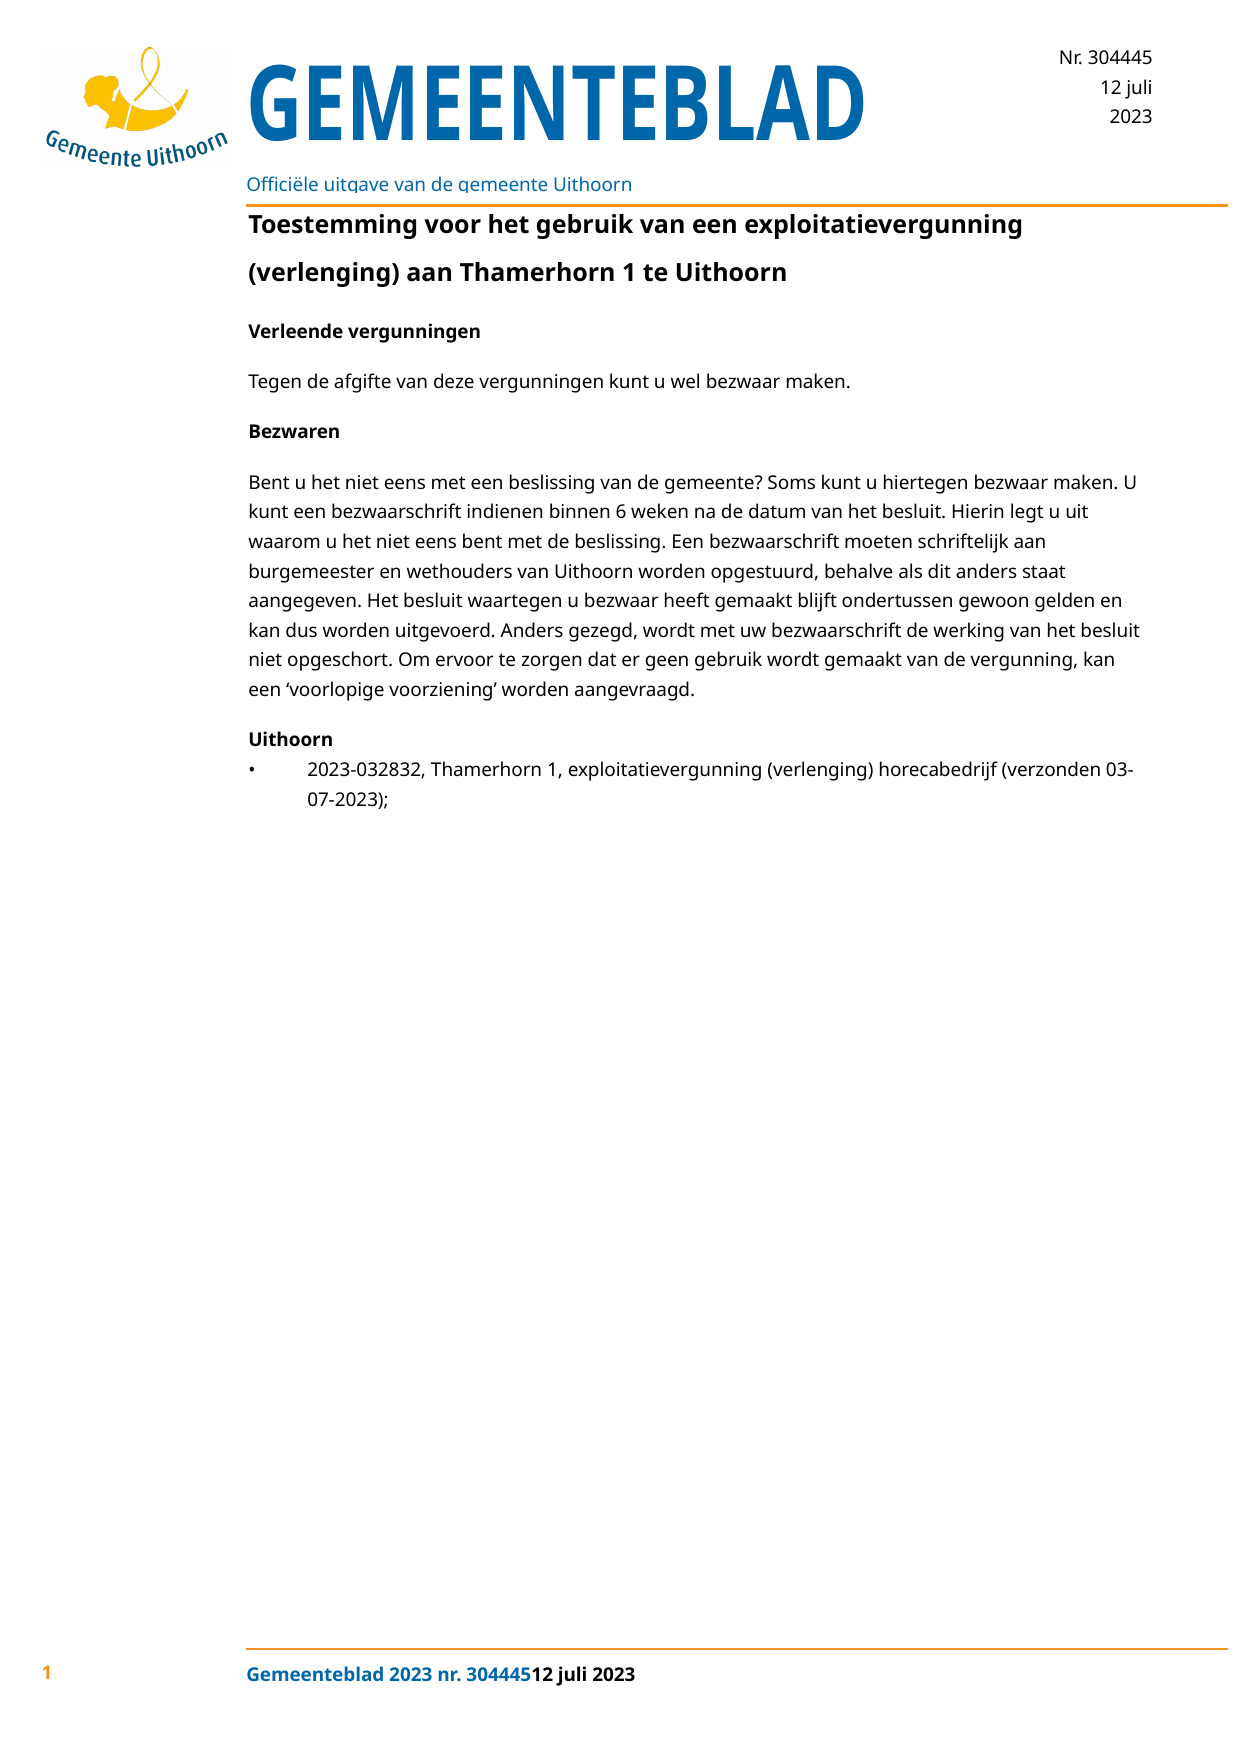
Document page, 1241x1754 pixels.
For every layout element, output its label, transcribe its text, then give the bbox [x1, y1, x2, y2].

text Toestemming voor het gebruik van een exploitatievergunning (verlenging) aan Thamerhorn 1 te Uithoorn [248, 207, 1152, 288]
text Verleende vergunningen [248, 318, 1152, 344]
text Bent u het niet eens met een beslissing van de gemeente? Soms kunt u hiertegen bezwaar maken. U kunt een bezwaarschrift indienen binnen 6 weken na de datum van het besluit. Hierin legt u uit waarom u het niet eens bent met de beslissing. Een bezwaarschrift moeten schriftelijk aan burgemeester en wethouders van Uithoorn worden opgestuurd, behalve als dit anders staat aangegeven. Het besluit waartegen u bezwaar heeft gemaakt blijft ondertussen gewoon gelden en kan dus worden uitgevoerd. Anders gezegd, wordt met uw bezwaarschrift de werking van het besluit niet opgeschort. Om ervoor te zorgen dat er geen gebruik wordt gemaakt van de vergunning, kan een ‘voorlopige voorziening’ worden aangevraagd. [248, 469, 1152, 702]
text Tegen de afgifte van deze vergunningen kunt u wel bezwaar maken. [248, 368, 1152, 394]
list 2023-032832, Thamerhorn 1, exploitatievergunning (verlenging) horecabedrijf (verzonden 03-07-2023); [248, 756, 1152, 812]
text Bezwaren [248, 419, 1152, 444]
picture [41, 47, 231, 172]
text Uithoorn [248, 727, 1152, 752]
